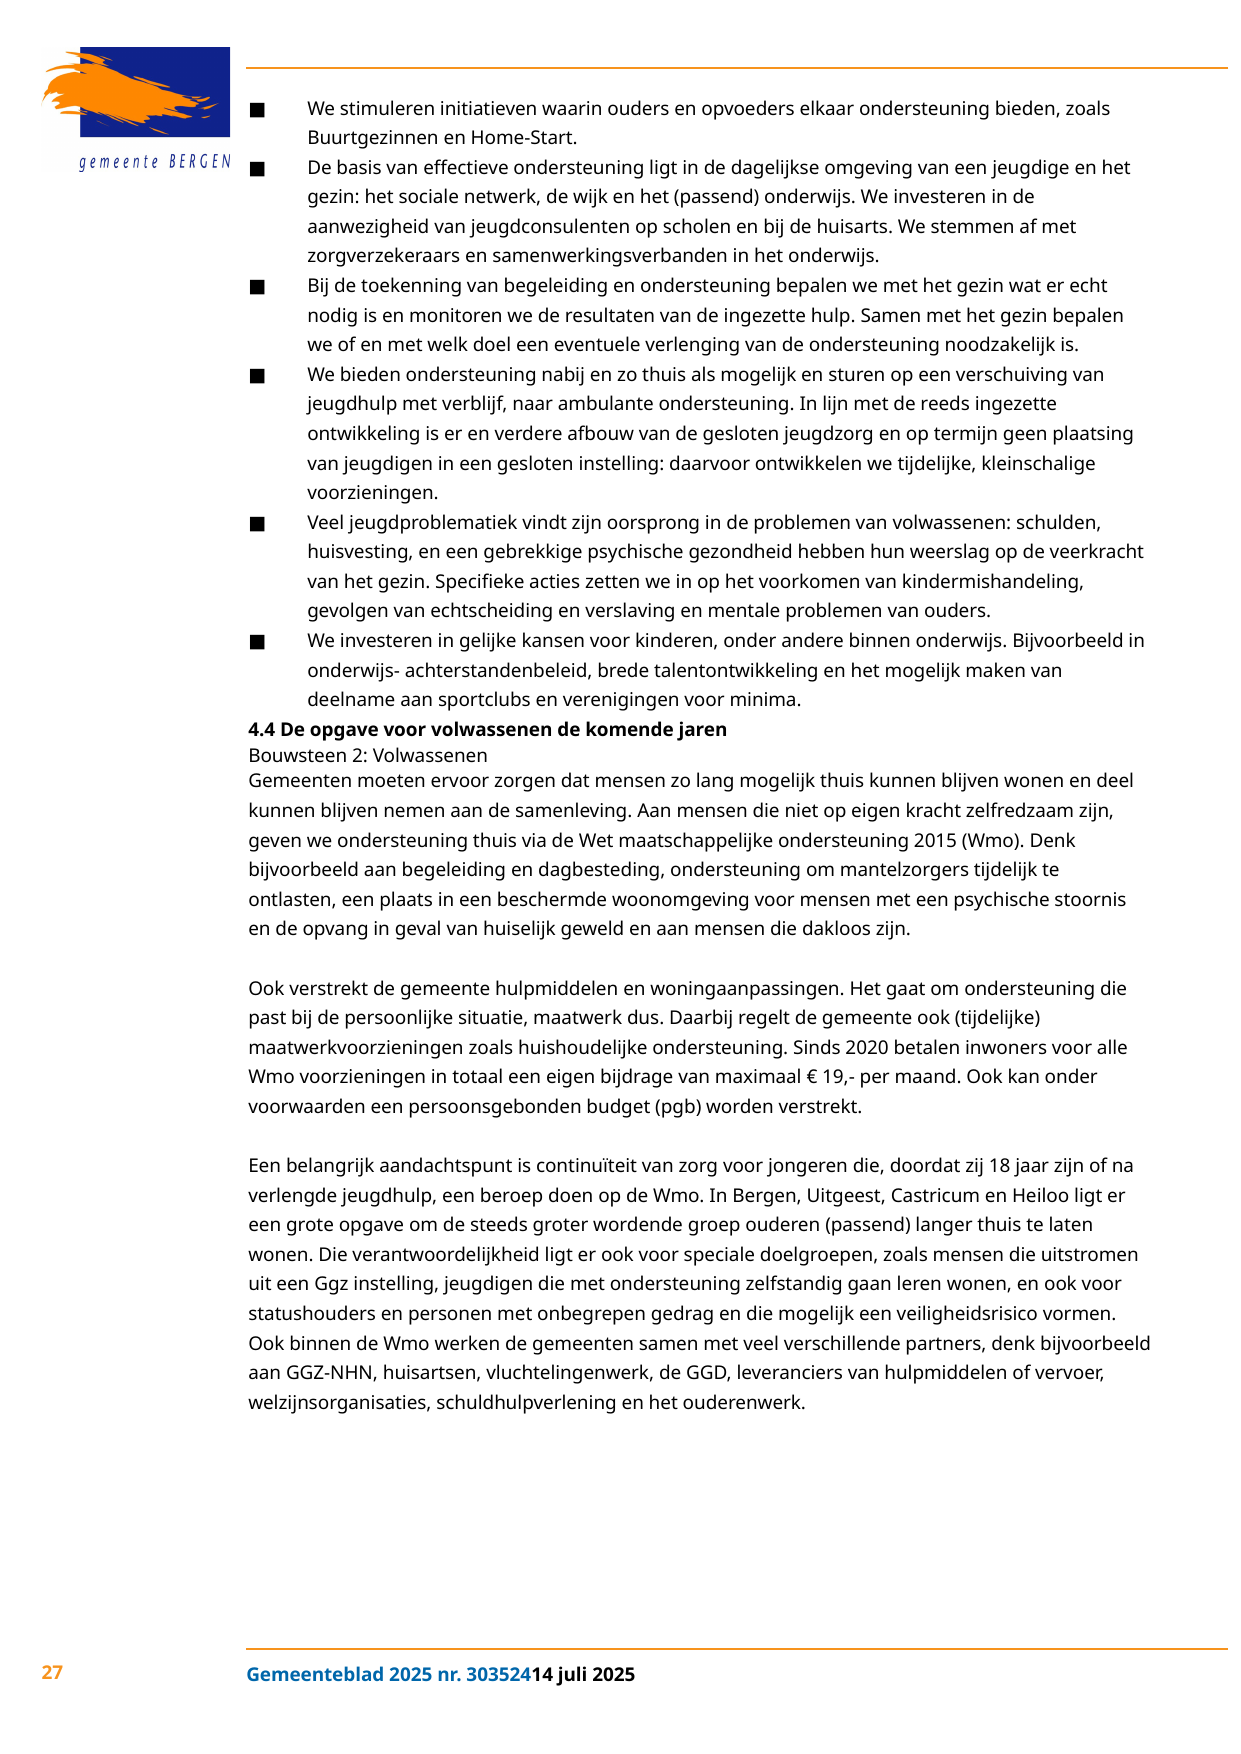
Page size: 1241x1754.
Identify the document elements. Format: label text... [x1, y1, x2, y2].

list De basis van effectieve ondersteuning ligt in de dagelijkse omgeving van een jeugdige en het gezin: het sociale netwerk, de wijk en het (passend) onderwijs. We investeren in de aanwezigheid van jeugdconsulenten op scholen en bij de huisarts. We stemmen af met zorgverzekeraars en samenwerkingsverbanden in het onderwijs. [248, 154, 1152, 268]
list We bieden ondersteuning nabij en zo thuis als mogelijk en sturen op een verschuiving van jeugdhulp met verblijf, naar ambulante ondersteuning. In lijn met de reeds ingezette ontwikkeling is er en verdere afbouw van de gesloten jeugdzorg en op termijn geen plaatsing van jeugdigen in een gesloten instelling: daarvoor ontwikkelen we tijdelijke, kleinschalige voorzieningen. [248, 361, 1152, 505]
picture [41, 47, 231, 172]
list We investeren in gelijke kansen voor kinderen, onder andere binnen onderwijs. Bijvoorbeeld in onderwijs- achterstandenbeleid, brede talentontwikkeling en het mogelijk maken van deelname aan sportclubs en verenigingen voor minima. [248, 627, 1152, 712]
table_header Bouwsteen 2: Volwassenen [248, 742, 1152, 768]
list Bij de toekenning van begeleiding en ondersteuning bepalen we met het gezin wat er echt nodig is en monitoren we de resultaten van de ingezette hulp. Samen met het gezin bepalen we of en met welk doel een eventuele verlenging van de ondersteuning noodzakelijk is. [248, 272, 1152, 357]
table_cell Gemeenten moeten ervoor zorgen dat mensen zo lang mogelijk thuis kunnen blijven wonen en deel kunnen blijven nemen aan de samenleving. Aan mensen die niet op eigen kracht zelfredzaam zijn, geven we ondersteuning thuis via de Wet maatschappelijke ondersteuning 2015 (Wmo). Denk bijvoorbeeld aan begeleiding en dagbesteding, ondersteuning om mantelzorgers tijdelijk te ontlasten, een plaats in een beschermde woonomgeving voor mensen met een psychische stoornis en de opvang in geval van huiselijk geweld en aan mensen die dakloos zijn. Ook verstrekt de gemeente hulpmiddelen en woningaanpassingen. Het gaat om ondersteuning die past bij de persoonlijke situatie, maatwerk dus. Daarbij regelt de gemeente ook (tijdelijke) maatwerkvoorzieningen zoals huishoudelijke ondersteuning. Sinds 2020 betalen inwoners voor alle Wmo voorzieningen in totaal een eigen bijdrage van maximaal € 19,- per maand. Ook kan onder voorwaarden een persoonsgebonden budget (pgb) worden verstrekt. Een belangrijk aandachtspunt is continuïteit van zorg voor jongeren die, doordat zij 18 jaar zijn of na verlengde jeugdhulp, een beroep doen op de Wmo. In Bergen, Uitgeest, Castricum en Heiloo ligt er een grote opgave om de steeds groter wordende groep ouderen (passend) langer thuis te laten wonen. Die verantwoordelijkheid ligt er ook voor speciale doelgroepen, zoals mensen die uitstromen uit een Ggz instelling, jeugdigen die met ondersteuning zelfstandig gaan leren wonen, en ook voor statushouders en personen met onbegrepen gedrag en die mogelijk een veiligheidsrisico vormen. Ook binnen de Wmo werken de gemeenten samen met veel verschillende partners, denk bijvoorbeeld aan GGZ-NHN, huisartsen, vluchtelingenwerk, de GGD, leveranciers van hulpmiddelen of vervoer, welzijnsorganisaties, schuldhulpverlening en het ouderenwerk. [248, 768, 1152, 1414]
list We stimuleren initiatieven waarin ouders en opvoeders elkaar ondersteuning bieden, zoals Buurtgezinnen en Home-Start. [248, 95, 1152, 150]
text 4.4 De opgave voor volwassenen de komende jaren [248, 716, 1152, 742]
list Veel jeugdproblematiek vindt zijn oorsprong in de problemen van volwassenen: schulden, huisvesting, en een gebrekkige psychische gezondheid hebben hun weerslag op de veerkracht van het gezin. Specifieke acties zetten we in op het voorkomen van kindermishandeling, gevolgen van echtscheiding en verslaving en mentale problemen van ouders. [248, 509, 1152, 623]
